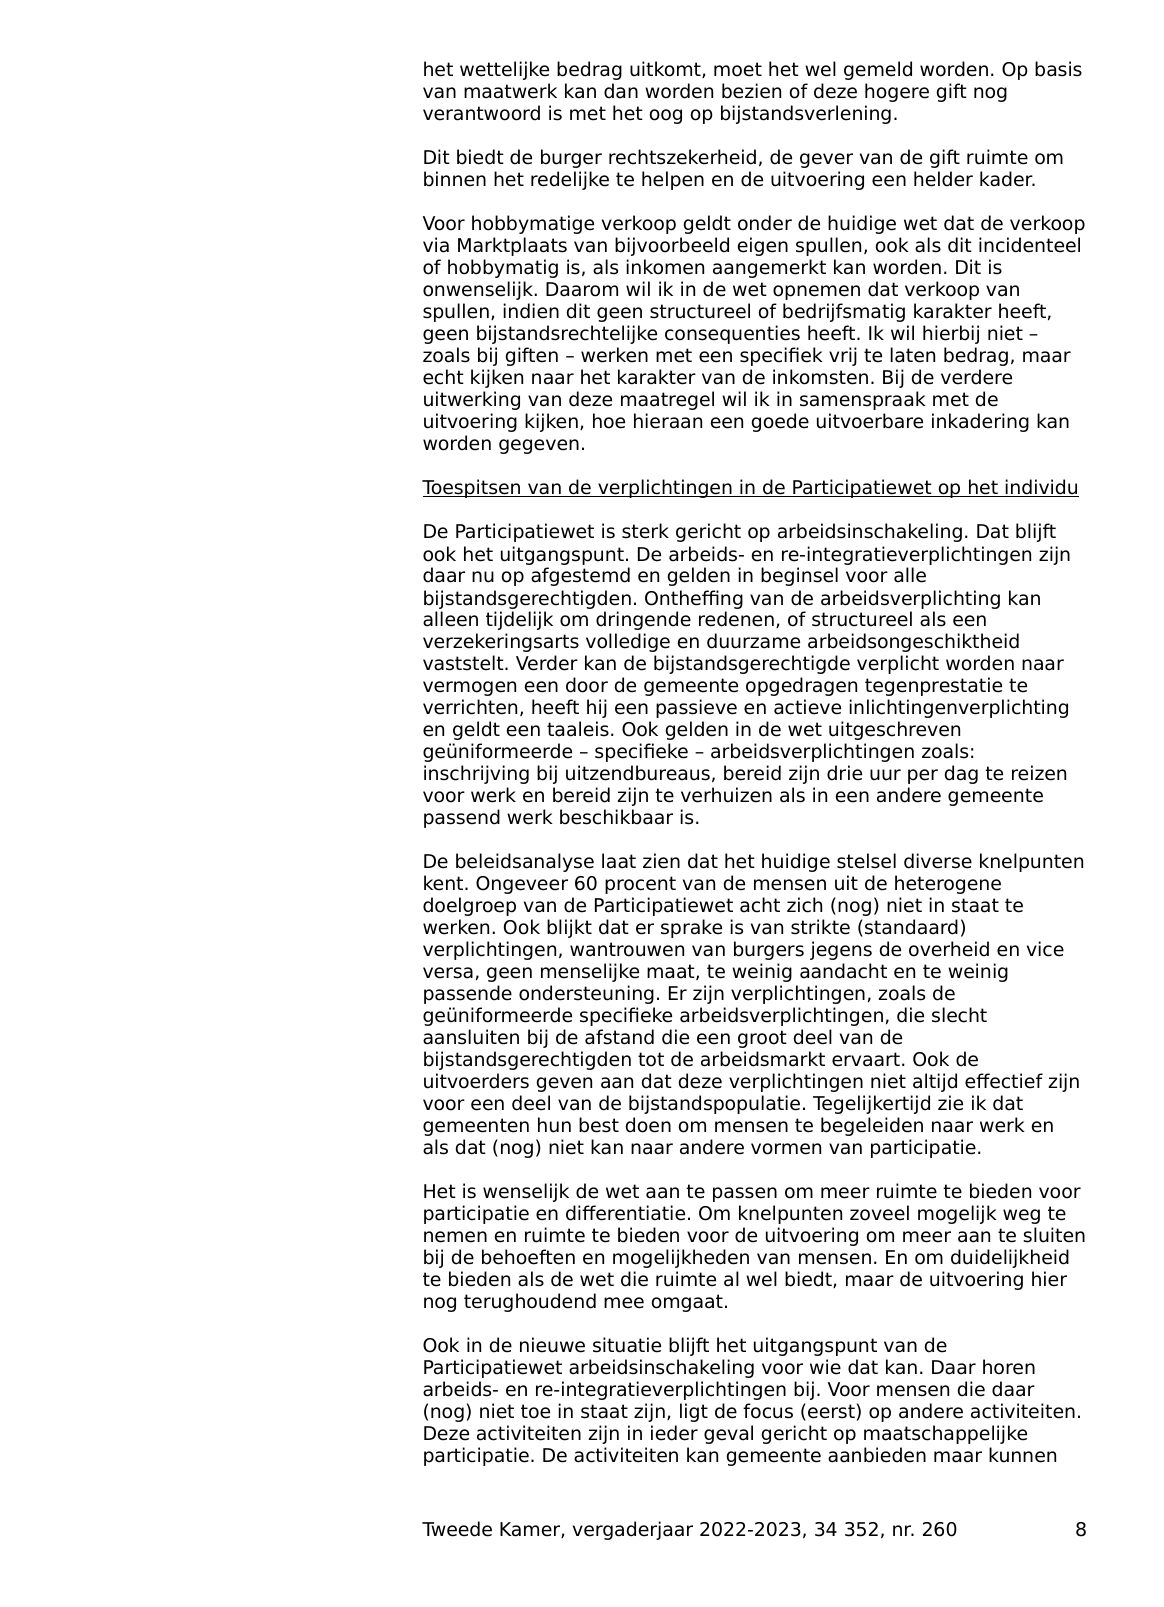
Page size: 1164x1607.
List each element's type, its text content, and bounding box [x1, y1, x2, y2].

text Ook in de nieuwe situatie blijft het uitgangspunt van de Participatiewet arbeidsinschakeling voor wie dat kan. Daar horen arbeids- en re-integratieverplichtingen bij. Voor mensen die daar (nog) niet toe in staat zijn, ligt de focus (eerst) op andere activiteiten. Deze activiteiten zijn in ieder geval gericht op maatschappelijke participatie. De activiteiten kan gemeente aanbieden maar kunnen [422, 1335, 1087, 1467]
text De beleidsanalyse laat zien dat het huidige stelsel diverse knelpunten kent. Ongeveer 60 procent van de mensen uit de heterogene doelgroep van de Participatiewet acht zich (nog) niet in staat te werken. Ook blijkt dat er sprake is van strikte (standaard) verplichtingen, wantrouwen van burgers jegens de overheid en vice versa, geen menselijke maat, te weinig aandacht en te weinig passende ondersteuning. Er zijn verplichtingen, zoals de geüniformeerde specifieke arbeidsverplichtingen, die slecht aansluiten bij de afstand die een groot deel van de bijstandsgerechtigden tot de arbeidsmarkt ervaart. Ook de uitvoerders geven aan dat deze verplichtingen niet altijd effectief zijn voor een deel van de bijstandspopulatie. Tegelijkertijd zie ik dat gemeenten hun best doen om mensen te begeleiden naar werk en als dat (nog) niet kan naar andere vormen van participatie. [422, 851, 1087, 1159]
text Voor hobbymatige verkoop geldt onder de huidige wet dat de verkoop via Marktplaats van bijvoorbeeld eigen spullen, ook als dit incidenteel of hobbymatig is, als inkomen aangemerkt kan worden. Dit is onwenselijk. Daarom wil ik in de wet opnemen dat verkoop van spullen, indien dit geen structureel of bedrijfsmatig karakter heeft, geen bijstandsrechtelijke consequenties heeft. Ik wil hierbij niet – zoals bij giften – werken met een specifiek vrij te laten bedrag, maar echt kijken naar het karakter van de inkomsten. Bij de verdere uitwerking van deze maatregel wil ik in samenspraak met de uitvoering kijken, hoe hieraan een goede uitvoerbare inkadering kan worden gegeven. [422, 213, 1087, 455]
subtitle Toespitsen van de verplichtingen in de Participatiewet op het individu [422, 477, 1087, 499]
text De Participatiewet is sterk gericht op arbeidsinschakeling. Dat blijft ook het uitgangspunt. De arbeids- en re-integratieverplichtingen zijn daar nu op afgestemd en gelden in beginsel voor alle bijstandsgerechtigden. Ontheffing van de arbeidsverplichting kan alleen tijdelijk om dringende redenen, of structureel als een verzekeringsarts volledige en duurzame arbeidsongeschiktheid vaststelt. Verder kan de bijstandsgerechtigde verplicht worden naar vermogen een door de gemeente opgedragen tegenprestatie te verrichten, heeft hij een passieve en actieve inlichtingenverplichting en geldt een taaleis. Ook gelden in de wet uitgeschreven geüniformeerde – specifieke – arbeidsverplichtingen zoals: inschrijving bij uitzendbureaus, bereid zijn drie uur per dag te reizen voor werk en bereid zijn te verhuizen als in een andere gemeente passend werk beschikbaar is. [422, 521, 1087, 829]
text het wettelijke bedrag uitkomt, moet het wel gemeld worden. Op basis van maatwerk kan dan worden bezien of deze hogere gift nog verantwoord is met het oog op bijstandsverlening. [422, 59, 1087, 125]
text Dit biedt de burger rechtszekerheid, de gever van de gift ruimte om binnen het redelijke te helpen en de uitvoering een helder kader. [422, 147, 1087, 191]
text Het is wenselijk de wet aan te passen om meer ruimte te bieden voor participatie en differentiatie. Om knelpunten zoveel mogelijk weg te nemen en ruimte te bieden voor de uitvoering om meer aan te sluiten bij de behoeften en mogelijkheden van mensen. En om duidelijkheid te bieden als de wet die ruimte al wel biedt, maar de uitvoering hier nog terughoudend mee omgaat. [422, 1181, 1087, 1313]
